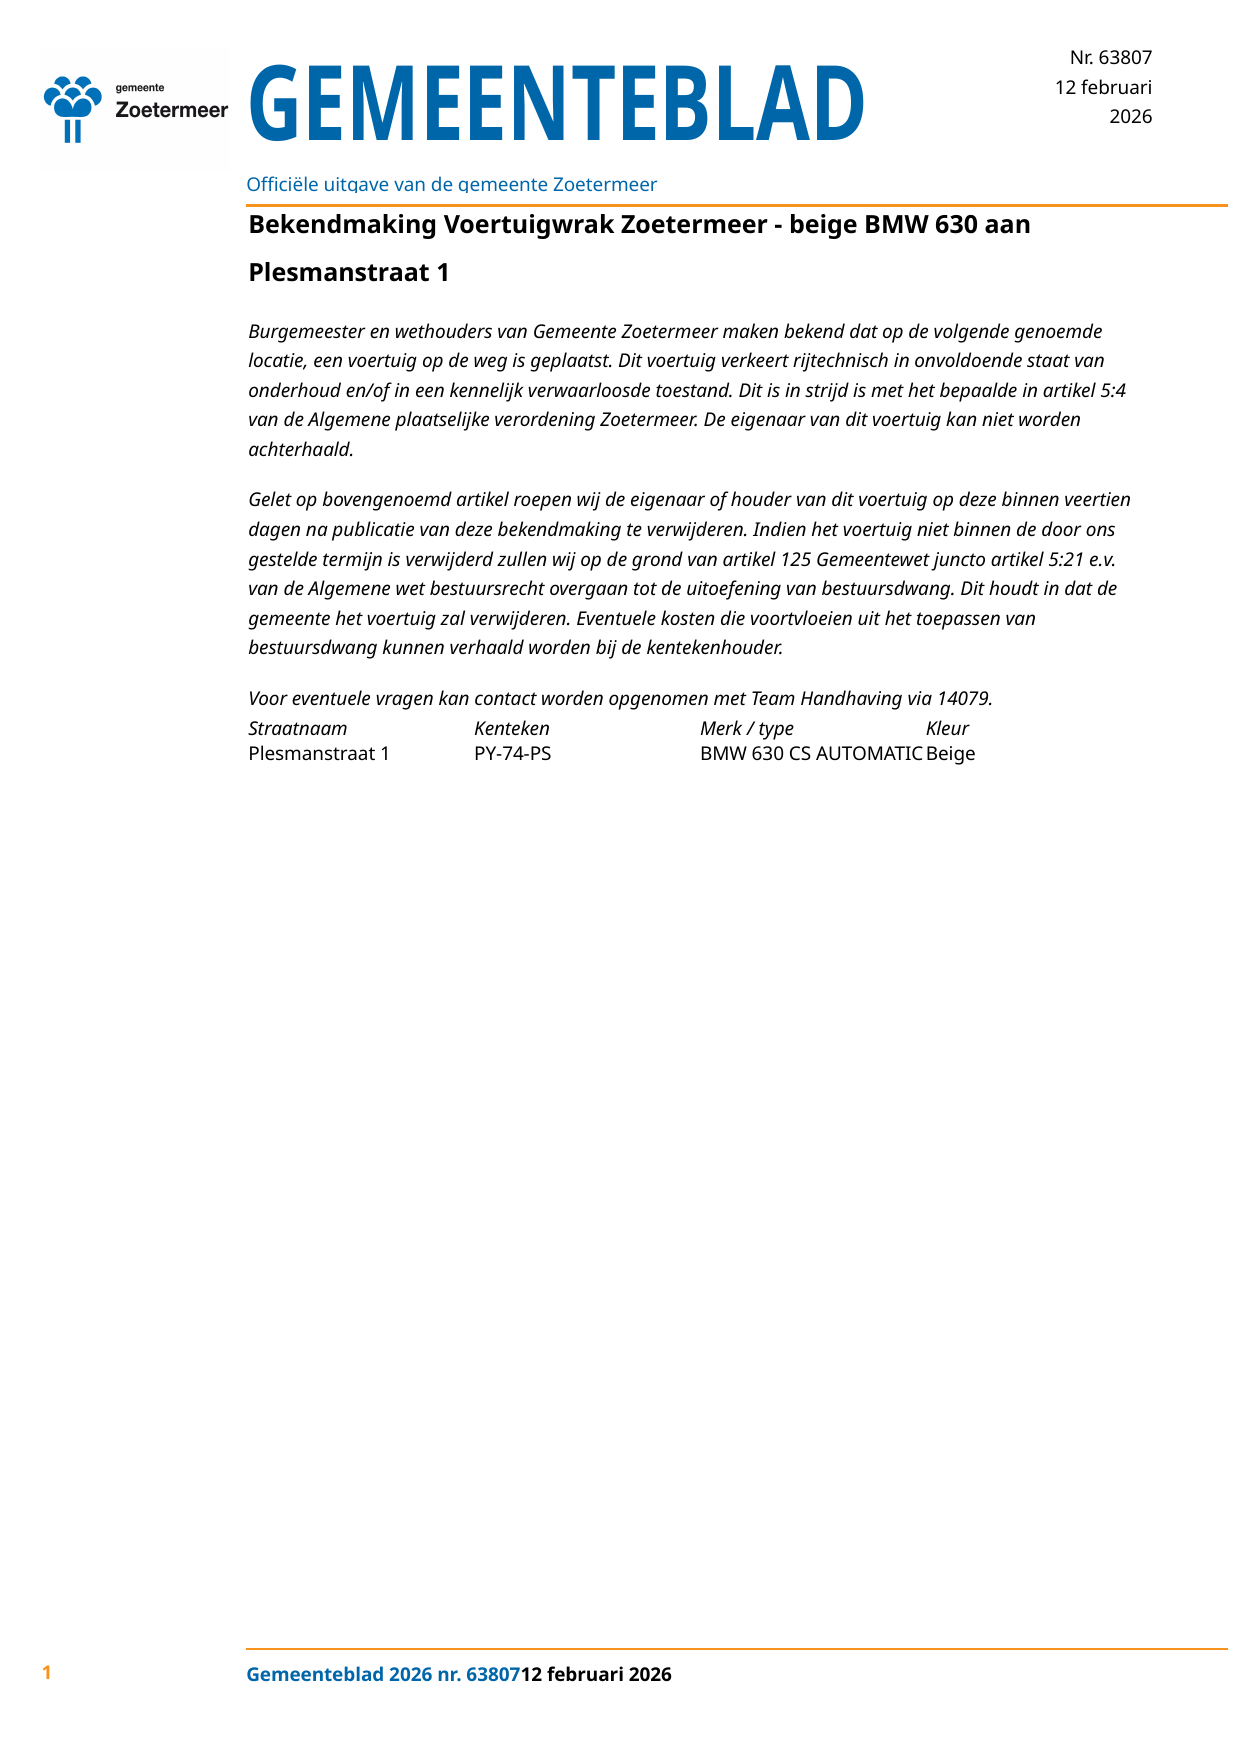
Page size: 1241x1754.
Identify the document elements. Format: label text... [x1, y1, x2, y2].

text Voor eventuele vragen kan contact worden opgenomen met Team Handhaving via 14079. [248, 685, 1152, 711]
table_header Kenteken [474, 715, 700, 740]
table_cell Plesmanstraat 1 [248, 740, 474, 766]
table_header Merk / type [700, 715, 926, 740]
table_cell Beige [926, 740, 1152, 766]
text Bekendmaking Voertuigwrak Zoetermeer - beige BMW 630 aan Plesmanstraat 1 [248, 207, 1152, 288]
table_header Kleur [926, 715, 1152, 740]
text Gelet op bovengenoemd artikel roepen wij de eigenaar of houder van dit voertuig op deze binnen veertien dagen na publicatie van deze bekendmaking te verwijderen. Indien het voertuig niet binnen de door ons gestelde termijn is verwijderd zullen wij op de grond van artikel 125 Gemeentewet juncto artikel 5:21 e.v. van de Algemene wet bestuursrecht overgaan tot de uitoefening van bestuursdwang. Dit houdt in dat de gemeente het voertuig zal verwijderen. Eventuele kosten die voortvloeien uit het toepassen van bestuursdwang kunnen verhaald worden bij de kentekenhouder. [248, 487, 1152, 660]
text Burgemeester en wethouders van Gemeente Zoetermeer maken bekend dat op de volgende genoemde locatie, een voertuig op de weg is geplaatst. Dit voertuig verkeert rijtechnisch in onvoldoende staat van onderhoud en/of in een kennelijk verwaarloosde toestand. Dit is in strijd is met het bepaalde in artikel 5:4 van de Algemene plaatselijke verordening Zoetermeer. De eigenaar van dit voertuig kan niet worden achterhaald. [248, 318, 1152, 462]
table_header Straatnaam [248, 715, 474, 740]
table_cell PY-74-PS [474, 740, 700, 766]
picture [41, 47, 231, 172]
table_cell BMW 630 CS AUTOMATIC [700, 740, 926, 766]
